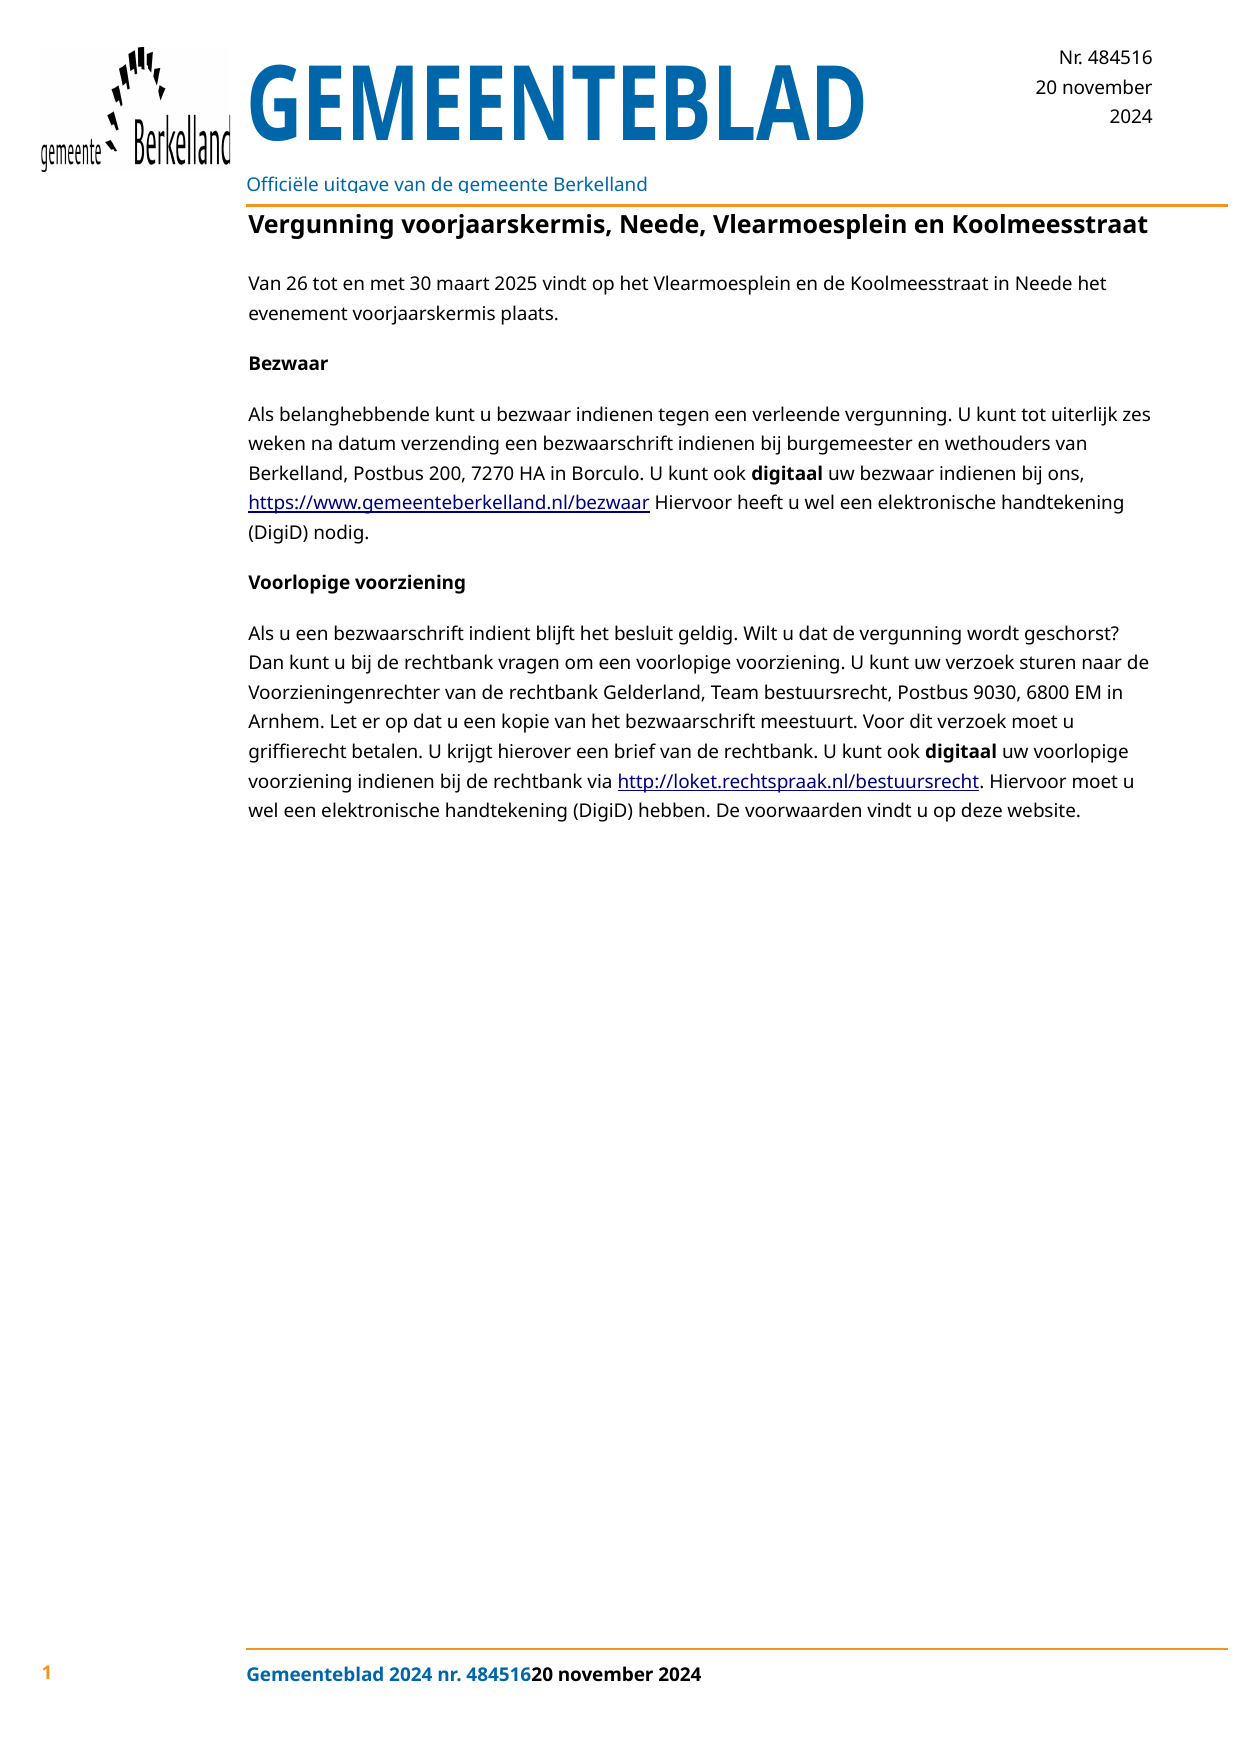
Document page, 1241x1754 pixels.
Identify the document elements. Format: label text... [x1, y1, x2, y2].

text Bezwaar [248, 350, 1152, 376]
text Vergunning voorjaarskermis, Neede, Vlearmoesplein en Koolmeesstraat [248, 207, 1152, 241]
picture [41, 47, 231, 172]
text Als belanghebbende kunt u bezwaar indienen tegen een verleende vergunning. U kunt tot uiterlijk zes weken na datum verzending een bezwaarschrift indienen bij burgemeester en wethouders van Berkelland, Postbus 200, 7270 HA in Borculo. U kunt ook digitaal uw bezwaar indienen bij ons, https://www.gemeenteberkelland.nl/bezwaar Hiervoor heeft u wel een elektronische handtekening (DigiD) nodig. [248, 401, 1152, 545]
text Voorlopige voorziening [248, 569, 1152, 595]
text Als u een bezwaarschrift indient blijft het besluit geldig. Wilt u dat de vergunning wordt geschorst? Dan kunt u bij de rechtbank vragen om een voorlopige voorziening. U kunt uw verzoek sturen naar de Voorzieningenrechter van de rechtbank Gelderland, Team bestuursrecht, Postbus 9030, 6800 EM in Arnhem. Let er op dat u een kopie van het bezwaarschrift meestuurt. Voor dit verzoek moet u griffierecht betalen. U krijgt hierover een brief van de rechtbank. U kunt ook digitaal uw voorlopige voorziening indienen bij de rechtbank via http://loket.rechtspraak.nl/bestuursrecht. Hiervoor moet u wel een elektronische handtekening (DigiD) hebben. De voorwaarden vindt u op deze website. [248, 620, 1152, 823]
text Van 26 tot en met 30 maart 2025 vindt op het Vlearmoesplein en de Koolmeesstraat in Neede het evenement voorjaarskermis plaats. [248, 270, 1152, 326]
